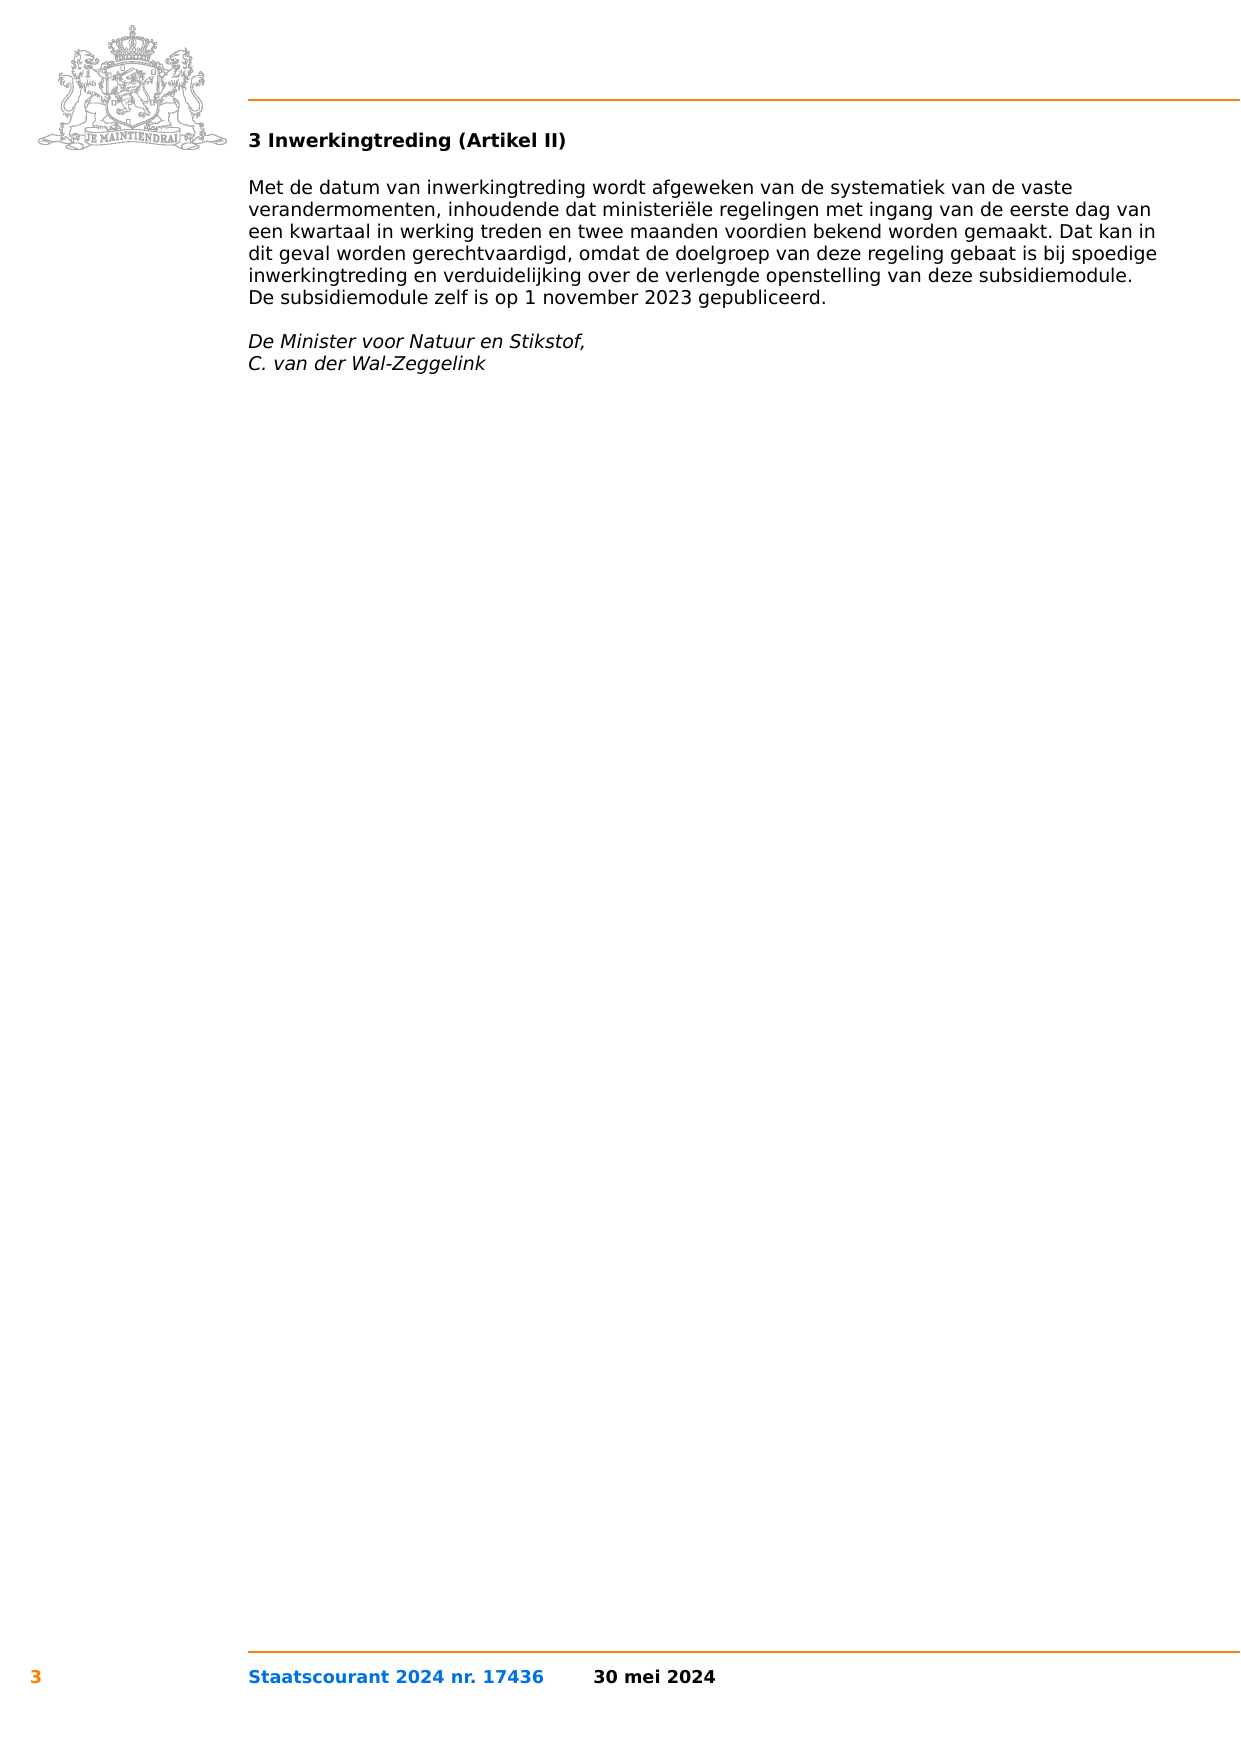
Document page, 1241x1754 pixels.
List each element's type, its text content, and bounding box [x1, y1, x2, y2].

text Met de datum van inwerkingtreding wordt afgeweken van de systematiek van de vaste verandermomenten, inhoudende dat ministeriële regelingen met ingang van de eerste dag van een kwartaal in werking treden en twee maanden voordien bekend worden gemaakt. Dat kan in dit geval worden gerechtvaardigd, omdat de doelgroep van deze regeling gebaat is bij spoedige inwerkingtreding en verduidelijking over de verlengde openstelling van deze subsidiemodule. De subsidiemodule zelf is op 1 november 2023 gepubliceerd. [248, 177, 1163, 309]
text De Minister voor Natuur en Stikstof, C. van der Wal-Zeggelink [248, 331, 1163, 374]
subtitle 3 Inwerkingtreding (Artikel II) [248, 130, 1163, 152]
picture [38, 25, 227, 150]
